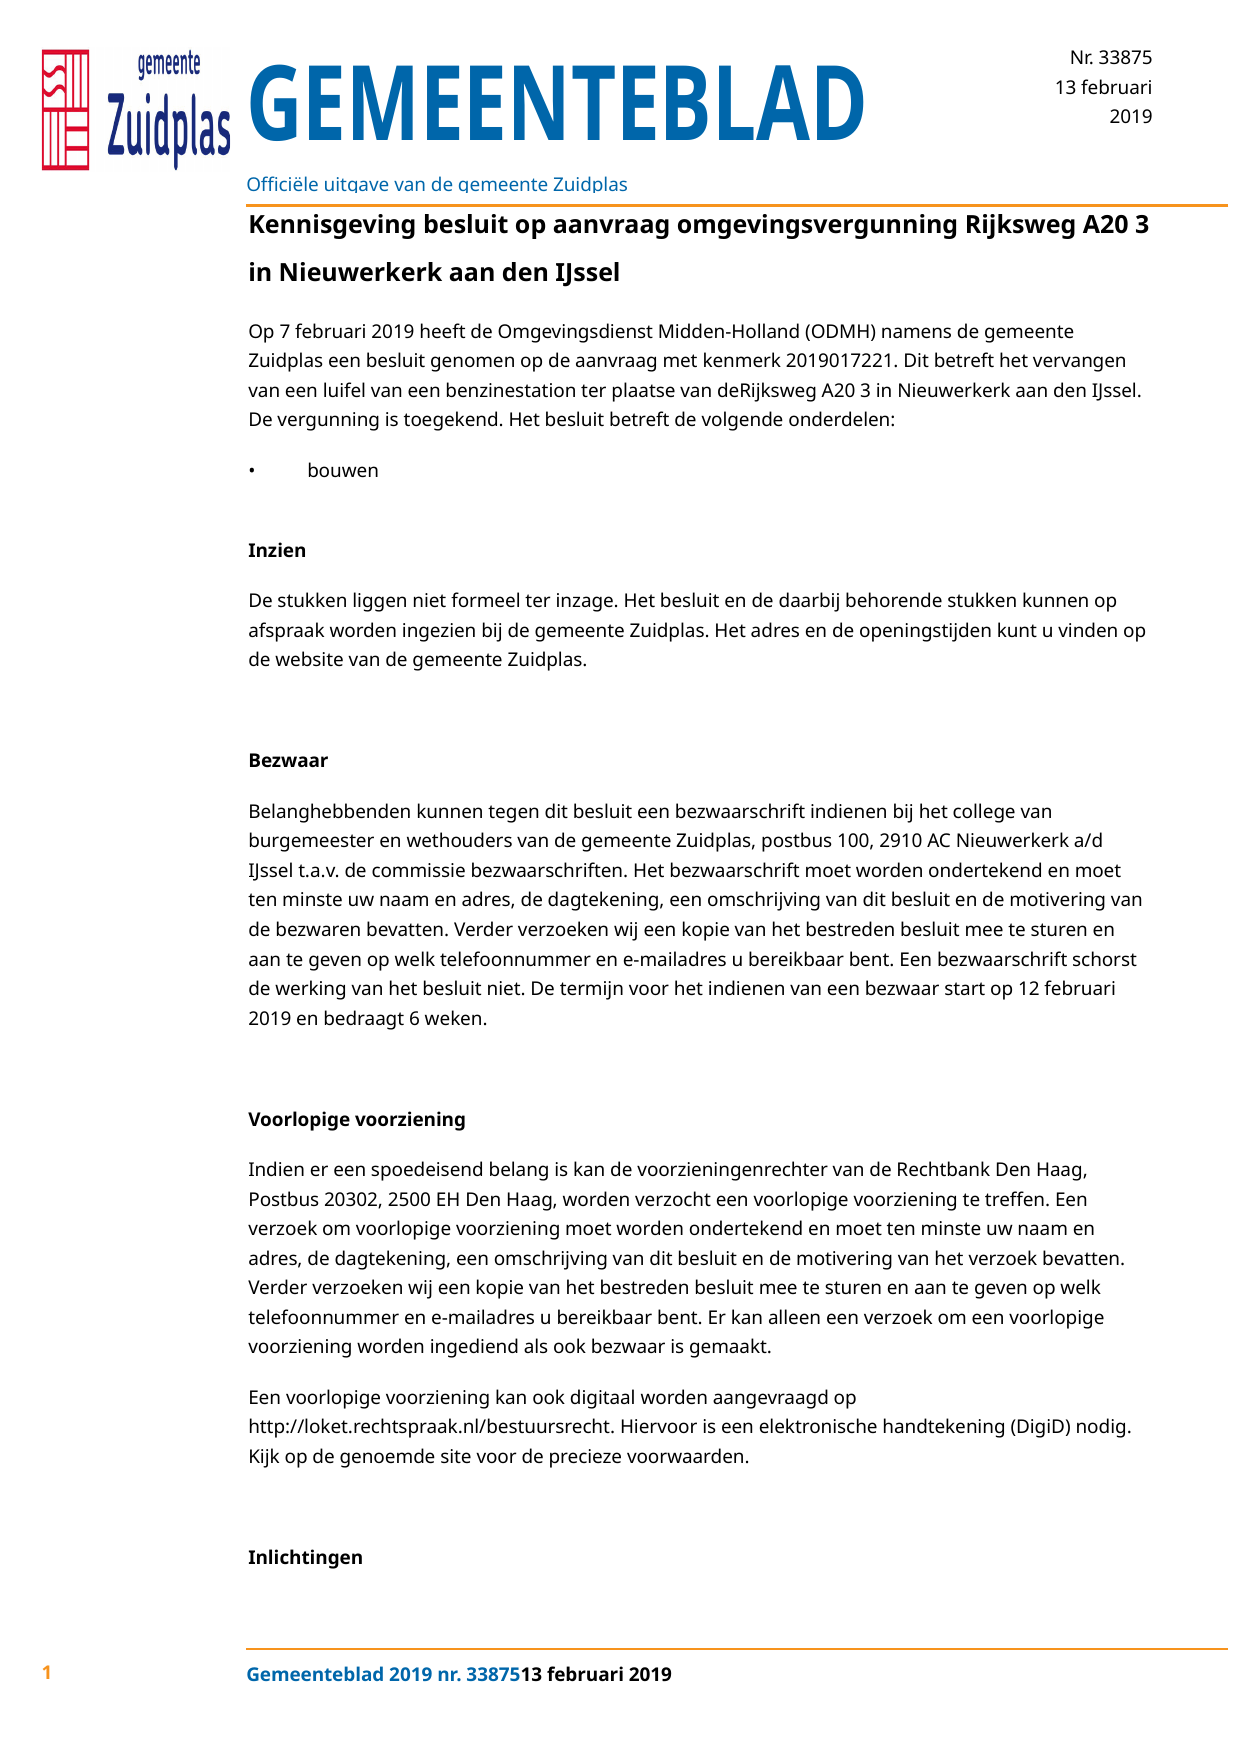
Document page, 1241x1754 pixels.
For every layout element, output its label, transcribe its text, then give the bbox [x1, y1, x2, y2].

text Inzien [248, 537, 1152, 563]
text Bezwaar [248, 747, 1152, 773]
text Voorlopige voorziening [248, 1106, 1152, 1132]
text De stukken liggen niet formeel ter inzage. Het besluit en de daarbij behorende stukken kunnen op afspraak worden ingezien bij de gemeente Zuidplas. Het adres en de openingstijden kunt u vinden op de website van de gemeente Zuidplas. [248, 587, 1152, 672]
picture [41, 47, 231, 172]
text Belanghebbenden kunnen tegen dit besluit een bezwaarschrift indienen bij het college van burgemeester en wethouders van de gemeente Zuidplas, postbus 100, 2910 AC Nieuwerkerk a/d IJssel t.a.v. de commissie bezwaarschriften. Het bezwaarschrift moet worden ondertekend en moet ten minste uw naam en adres, de dagtekening, een omschrijving van dit besluit en de motivering van de bezwaren bevatten. Verder verzoeken wij een kopie van het bestreden besluit mee te sturen en aan te geven op welk telefoonnummer en e-mailadres u bereikbaar bent. Een bezwaarschrift schorst de werking van het besluit niet. De termijn voor het indienen van een bezwaar start op 12 februari 2019 en bedraagt 6 weken. [248, 798, 1152, 1031]
text Kennisgeving besluit op aanvraag omgevingsvergunning Rijksweg A20 3 in Nieuwerkerk aan den IJssel [248, 207, 1152, 288]
text Indien er een spoedeisend belang is kan de voorzieningenrechter van de Rechtbank Den Haag, Postbus 20302, 2500 EH Den Haag, worden verzocht een voorlopige voorziening te treffen. Een verzoek om voorlopige voorziening moet worden ondertekend en moet ten minste uw naam en adres, de dagtekening, een omschrijving van dit besluit en de motivering van het verzoek bevatten. Verder verzoeken wij een kopie van het bestreden besluit mee te sturen en aan te geven op welk telefoonnummer en e-mailadres u bereikbaar bent. Er kan alleen een verzoek om een voorlopige voorziening worden ingediend als ook bezwaar is gemaakt. [248, 1156, 1152, 1359]
list bouwen [248, 457, 1152, 483]
text Inlichtingen [248, 1544, 1152, 1570]
text Een voorlopige voorziening kan ook digitaal worden aangevraagd op http://loket.rechtspraak.nl/bestuursrecht. Hiervoor is een elektronische handtekening (DigiD) nodig. Kijk op de genoemde site voor de precieze voorwaarden. [248, 1384, 1152, 1469]
text Op 7 februari 2019 heeft de Omgevingsdienst Midden-Holland (ODMH) namens de gemeente Zuidplas een besluit genomen op de aanvraag met kenmerk 2019017221. Dit betreft het vervangen van een luifel van een benzinestation ter plaatse van deRijksweg A20 3 in Nieuwerkerk aan den IJssel. De vergunning is toegekend. Het besluit betreft de volgende onderdelen: [248, 318, 1152, 432]
